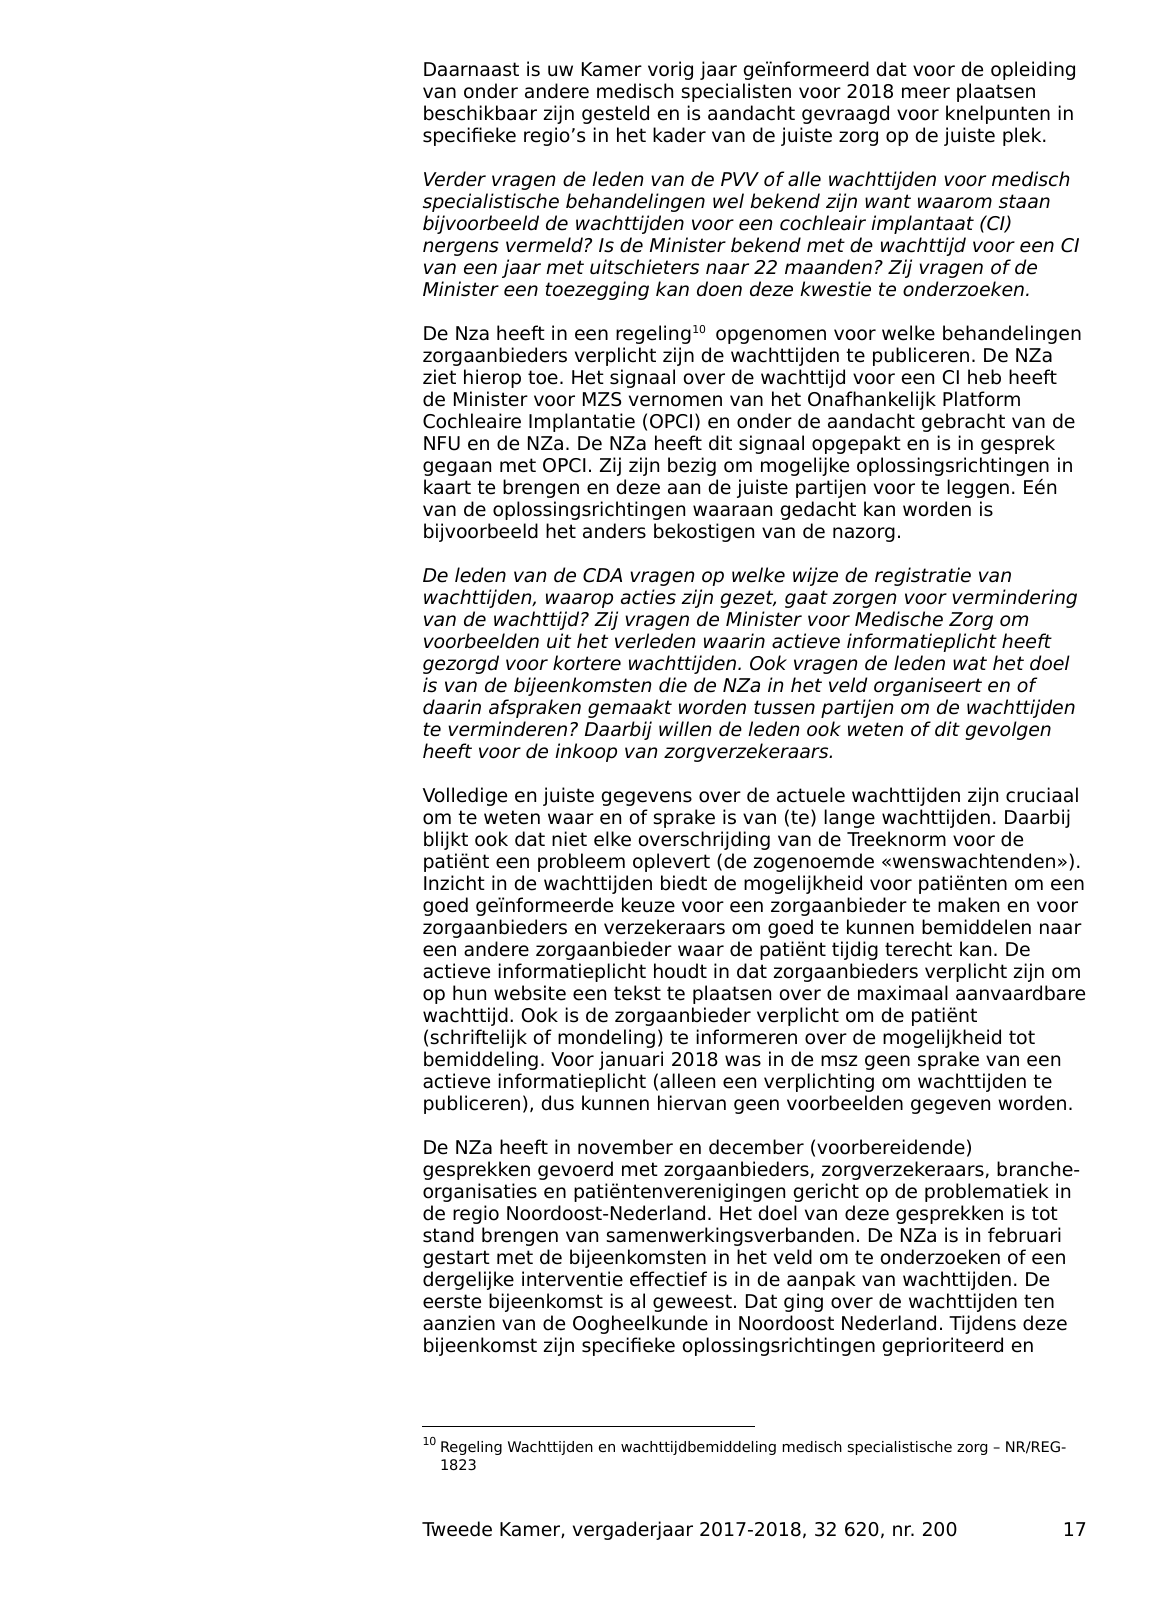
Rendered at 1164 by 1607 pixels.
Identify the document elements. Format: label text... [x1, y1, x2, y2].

text De NZa heeft in november en december (voorbereidende) gesprekken gevoerd met zorgaanbieders, zorgverzekeraars, branche-organisaties en patiëntenverenigingen gericht op de problematiek in de regio Noordoost-Nederland. Het doel van deze gesprekken is tot stand brengen van samenwerkingsverbanden. De NZa is in februari gestart met de bijeenkomsten in het veld om te onderzoeken of een dergelijke interventie effectief is in de aanpak van wachttijden. De eerste bijeenkomst is al geweest. Dat ging over de wachttijden ten aanzien van de Oogheelkunde in Noordoost Nederland. Tijdens deze bijeenkomst zijn specifieke oplossingsrichtingen geprioriteerd en [422, 1137, 1087, 1357]
text Regeling Wachttijden en wachttijdbemiddeling medisch specialistische zorg – NR/REG-1823 [422, 1435, 1087, 1474]
text Daarnaast is uw Kamer vorig jaar geïnformeerd dat voor de opleiding van onder andere medisch specialisten voor 2018 meer plaatsen beschikbaar zijn gesteld en is aandacht gevraagd voor knelpunten in specifieke regio’s in het kader van de juiste zorg op de juiste plek. [422, 59, 1087, 147]
text De leden van de CDA vragen op welke wijze de registratie van wachttijden, waarop acties zijn gezet, gaat zorgen voor vermindering van de wachttijd? Zij vragen de Minister voor Medische Zorg om voorbeelden uit het verleden waarin actieve informatieplicht heeft gezorgd voor kortere wachttijden. Ook vragen de leden wat het doel is van de bijeenkomsten die de NZa in het veld organiseert en of daarin afspraken gemaakt worden tussen partijen om de wachttijden te verminderen? Daarbij willen de leden ook weten of dit gevolgen heeft voor de inkoop van zorgverzekeraars. [422, 565, 1087, 763]
text De Nza heeft in een regeling opgenomen voor welke behandelingen zorgaanbieders verplicht zijn de wachttijden te publiceren. De NZa ziet hierop toe. Het signaal over de wachttijd voor een CI heb heeft de Minister voor MZS vernomen van het Onafhankelijk Platform Cochleaire Implantatie (OPCI) en onder de aandacht gebracht van de NFU en de NZa. De NZa heeft dit signaal opgepakt en is in gesprek gegaan met OPCI. Zij zijn bezig om mogelijke oplossingsrichtingen in kaart te brengen en deze aan de juiste partijen voor te leggen. Eén van de oplossingsrichtingen waaraan gedacht kan worden is bijvoorbeeld het anders bekostigen van de nazorg. [422, 323, 1087, 543]
text Volledige en juiste gegevens over de actuele wachttijden zijn cruciaal om te weten waar en of sprake is van (te) lange wachttijden. Daarbij blijkt ook dat niet elke overschrijding van de Treeknorm voor de patiënt een probleem oplevert (de zogenoemde «wenswachtenden»). Inzicht in de wachttijden biedt de mogelijkheid voor patiënten om een goed geïnformeerde keuze voor een zorgaanbieder te maken en voor zorgaanbieders en verzekeraars om goed te kunnen bemiddelen naar een andere zorgaanbieder waar de patiënt tijdig terecht kan. De actieve informatieplicht houdt in dat zorgaanbieders verplicht zijn om op hun website een tekst te plaatsen over de maximaal aanvaardbare wachttijd. Ook is de zorgaanbieder verplicht om de patiënt (schriftelijk of mondeling) te informeren over de mogelijkheid tot bemiddeling. Voor januari 2018 was in de msz geen sprake van een actieve informatieplicht (alleen een verplichting om wachttijden te publiceren), dus kunnen hiervan geen voorbeelden gegeven worden. [422, 785, 1087, 1115]
text Verder vragen de leden van de PVV of alle wachttijden voor medisch specialistische behandelingen wel bekend zijn want waarom staan bijvoorbeeld de wachttijden voor een cochleair implantaat (CI) nergens vermeld? Is de Minister bekend met de wachttijd voor een CI van een jaar met uitschieters naar 22 maanden? Zij vragen of de Minister een toezegging kan doen deze kwestie te onderzoeken. [422, 169, 1087, 301]
